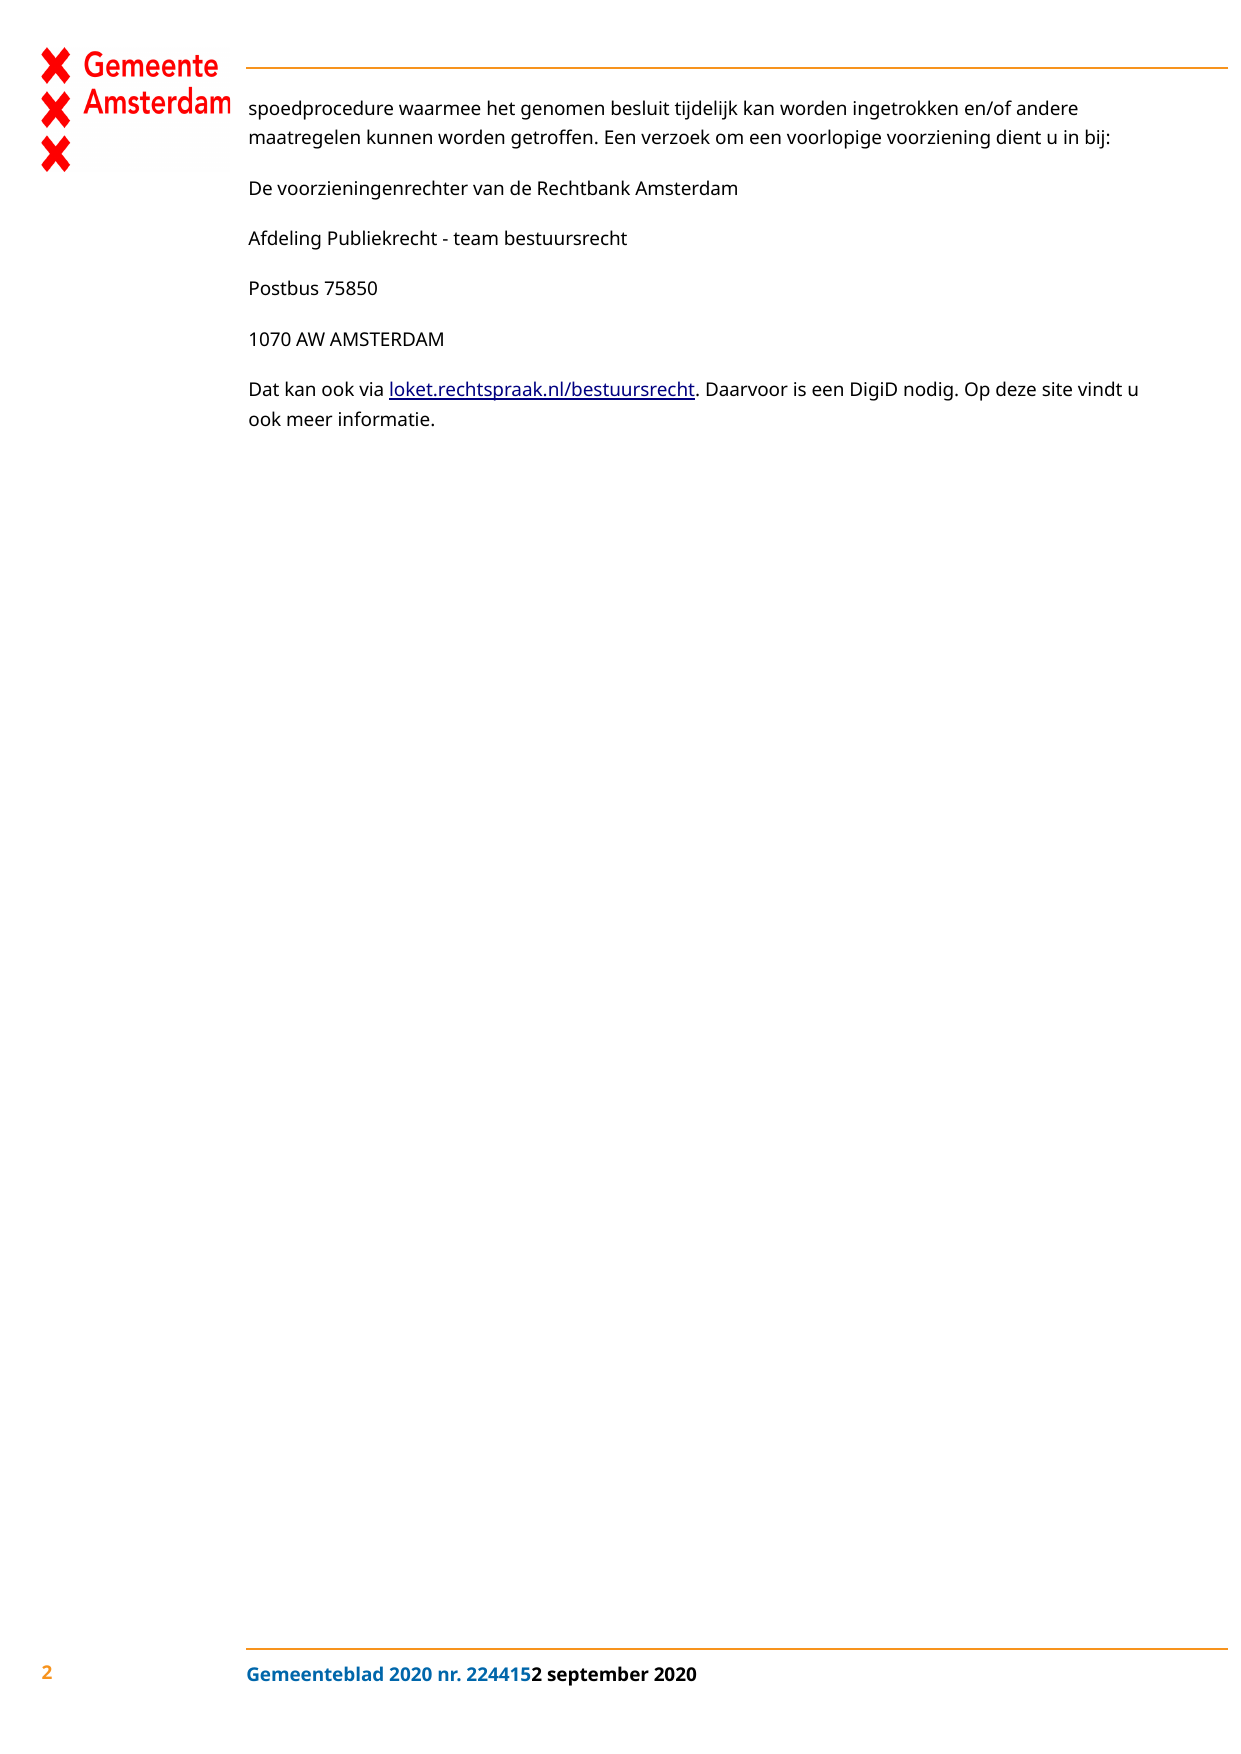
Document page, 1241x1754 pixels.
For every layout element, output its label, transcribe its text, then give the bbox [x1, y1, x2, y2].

text De voorzieningenrechter van de Rechtbank Amsterdam [248, 175, 1152, 201]
text spoedprocedure waarmee het genomen besluit tijdelijk kan worden ingetrokken en/of andere maatregelen kunnen worden getroffen. Een verzoek om een voorlopige voorziening dient u in bij: [248, 95, 1152, 150]
text Postbus 75850 [248, 276, 1152, 301]
picture [41, 47, 231, 172]
text 1070 AW AMSTERDAM [248, 326, 1152, 352]
text Dat kan ook via loket.rechtspraak.nl/bestuursrecht. Daarvoor is een DigiD nodig. Op deze site vindt u ook meer informatie. [248, 376, 1152, 432]
text Afdeling Publiekrecht - team bestuursrecht [248, 225, 1152, 251]
